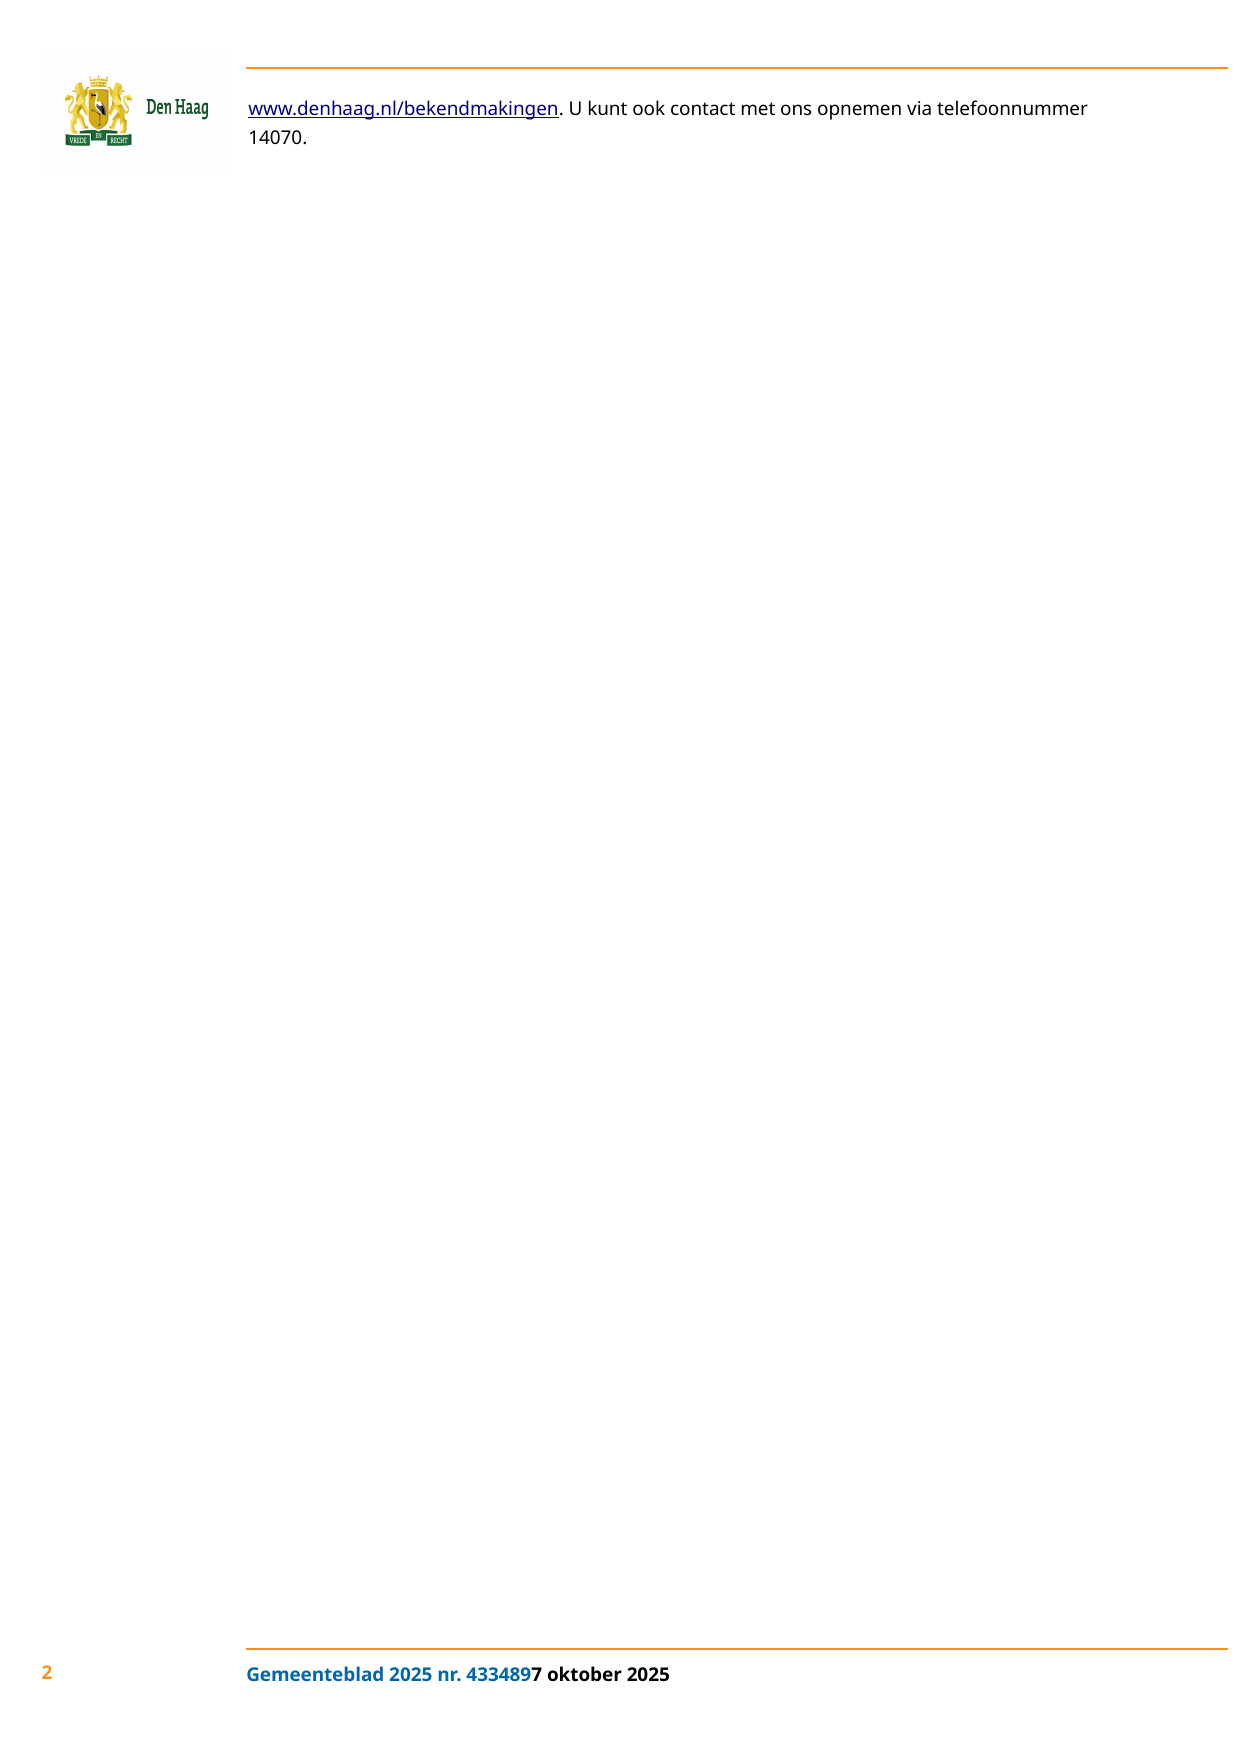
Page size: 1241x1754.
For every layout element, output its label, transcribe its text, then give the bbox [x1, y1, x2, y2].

text www.denhaag.nl/bekendmakingen. U kunt ook contact met ons opnemen via telefoonnummer 14070. [248, 95, 1152, 150]
picture [41, 47, 231, 172]
